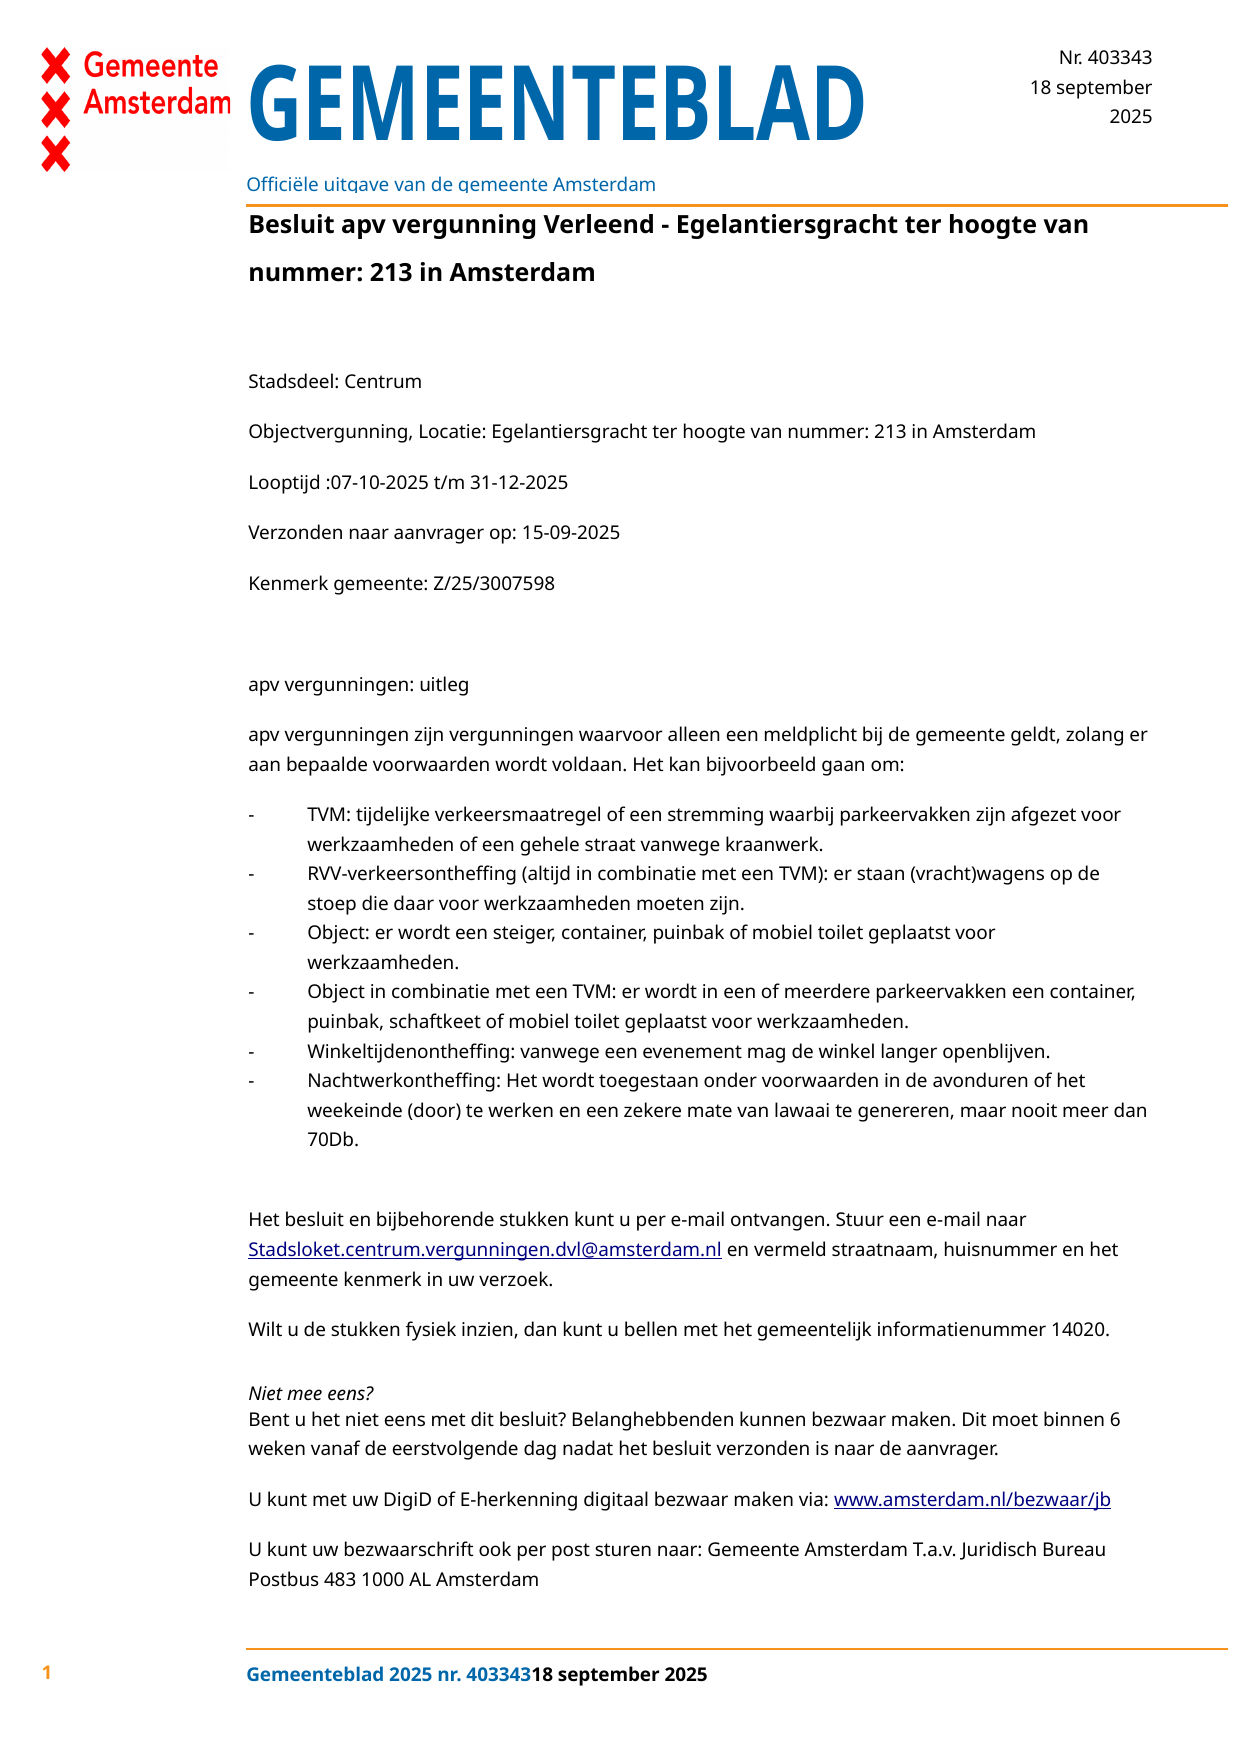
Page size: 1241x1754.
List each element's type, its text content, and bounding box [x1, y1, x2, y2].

text Looptijd :07-10-2025 t/m 31-12-2025 [248, 469, 1152, 495]
text apv vergunningen zijn vergunningen waarvoor alleen een meldplicht bij de gemeente geldt, zolang er aan bepaalde voorwaarden wordt voldaan. Het kan bijvoorbeeld gaan om: [248, 721, 1152, 777]
text U kunt uw bezwaarschrift ook per post sturen naar: Gemeente Amsterdam T.a.v. Juridisch Bureau Postbus 483 1000 AL Amsterdam [248, 1536, 1152, 1592]
text Bent u het niet eens met dit besluit? Belanghebbenden kunnen bezwaar maken. Dit moet binnen 6 weken vanaf de eerstvolgende dag nadat het besluit verzonden is naar de aanvrager. [248, 1406, 1152, 1461]
list TVM: tijdelijke verkeersmaatregel of een stremming waarbij parkeervakken zijn afgezet voor werkzaamheden of een gehele straat vanwege kraanwerk. [248, 801, 1152, 857]
picture [41, 47, 231, 172]
text Objectvergunning, Locatie: Egelantiersgracht ter hoogte van nummer: 213 in Amsterdam [248, 419, 1152, 444]
text Het besluit en bijbehorende stukken kunt u per e-mail ontvangen. Stuur een e-mail naar Stadsloket.centrum.vergunningen.dvl@amsterdam.nl en vermeld straatnaam, huisnummer en het gemeente kenmerk in uw verzoek. [248, 1207, 1152, 1292]
text Wilt u de stukken fysiek inzien, dan kunt u bellen met het gemeentelijk informatienummer 14020. [248, 1316, 1152, 1342]
list Nachtwerkontheffing: Het wordt toegestaan onder voorwaarden in de avonduren of het weekeinde (door) te werken en een zekere mate van lawaai te genereren, maar nooit meer dan 70Db. [248, 1067, 1152, 1152]
text Verzonden naar aanvrager op: 15-09-2025 [248, 519, 1152, 545]
list Object: er wordt een steiger, container, puinbak of mobiel toilet geplaatst voor werkzaamheden. [248, 919, 1152, 975]
text U kunt met uw DigiD of E-herkenning digitaal bezwaar maken via: www.amsterdam.nl/bezwaar/jb [248, 1486, 1152, 1512]
text apv vergunningen: uitleg [248, 671, 1152, 697]
text Niet mee eens? [248, 1380, 1152, 1406]
list RVV-verkeersontheffing (altijd in combinatie met een TVM): er staan (vracht)wagens op de stoep die daar voor werkzaamheden moeten zijn. [248, 860, 1152, 916]
list Object in combinatie met een TVM: er wordt in een of meerdere parkeervakken een container, puinbak, schaftkeet of mobiel toilet geplaatst voor werkzaamheden. [248, 979, 1152, 1034]
text Stadsdeel: Centrum [248, 368, 1152, 394]
list Winkeltijdenontheffing: vanwege een evenement mag de winkel langer openblijven. [248, 1038, 1152, 1064]
text Kenmerk gemeente: Z/25/3007598 [248, 570, 1152, 596]
text Besluit apv vergunning Verleend - Egelantiersgracht ter hoogte van nummer: 213 in Amsterdam [248, 207, 1152, 288]
